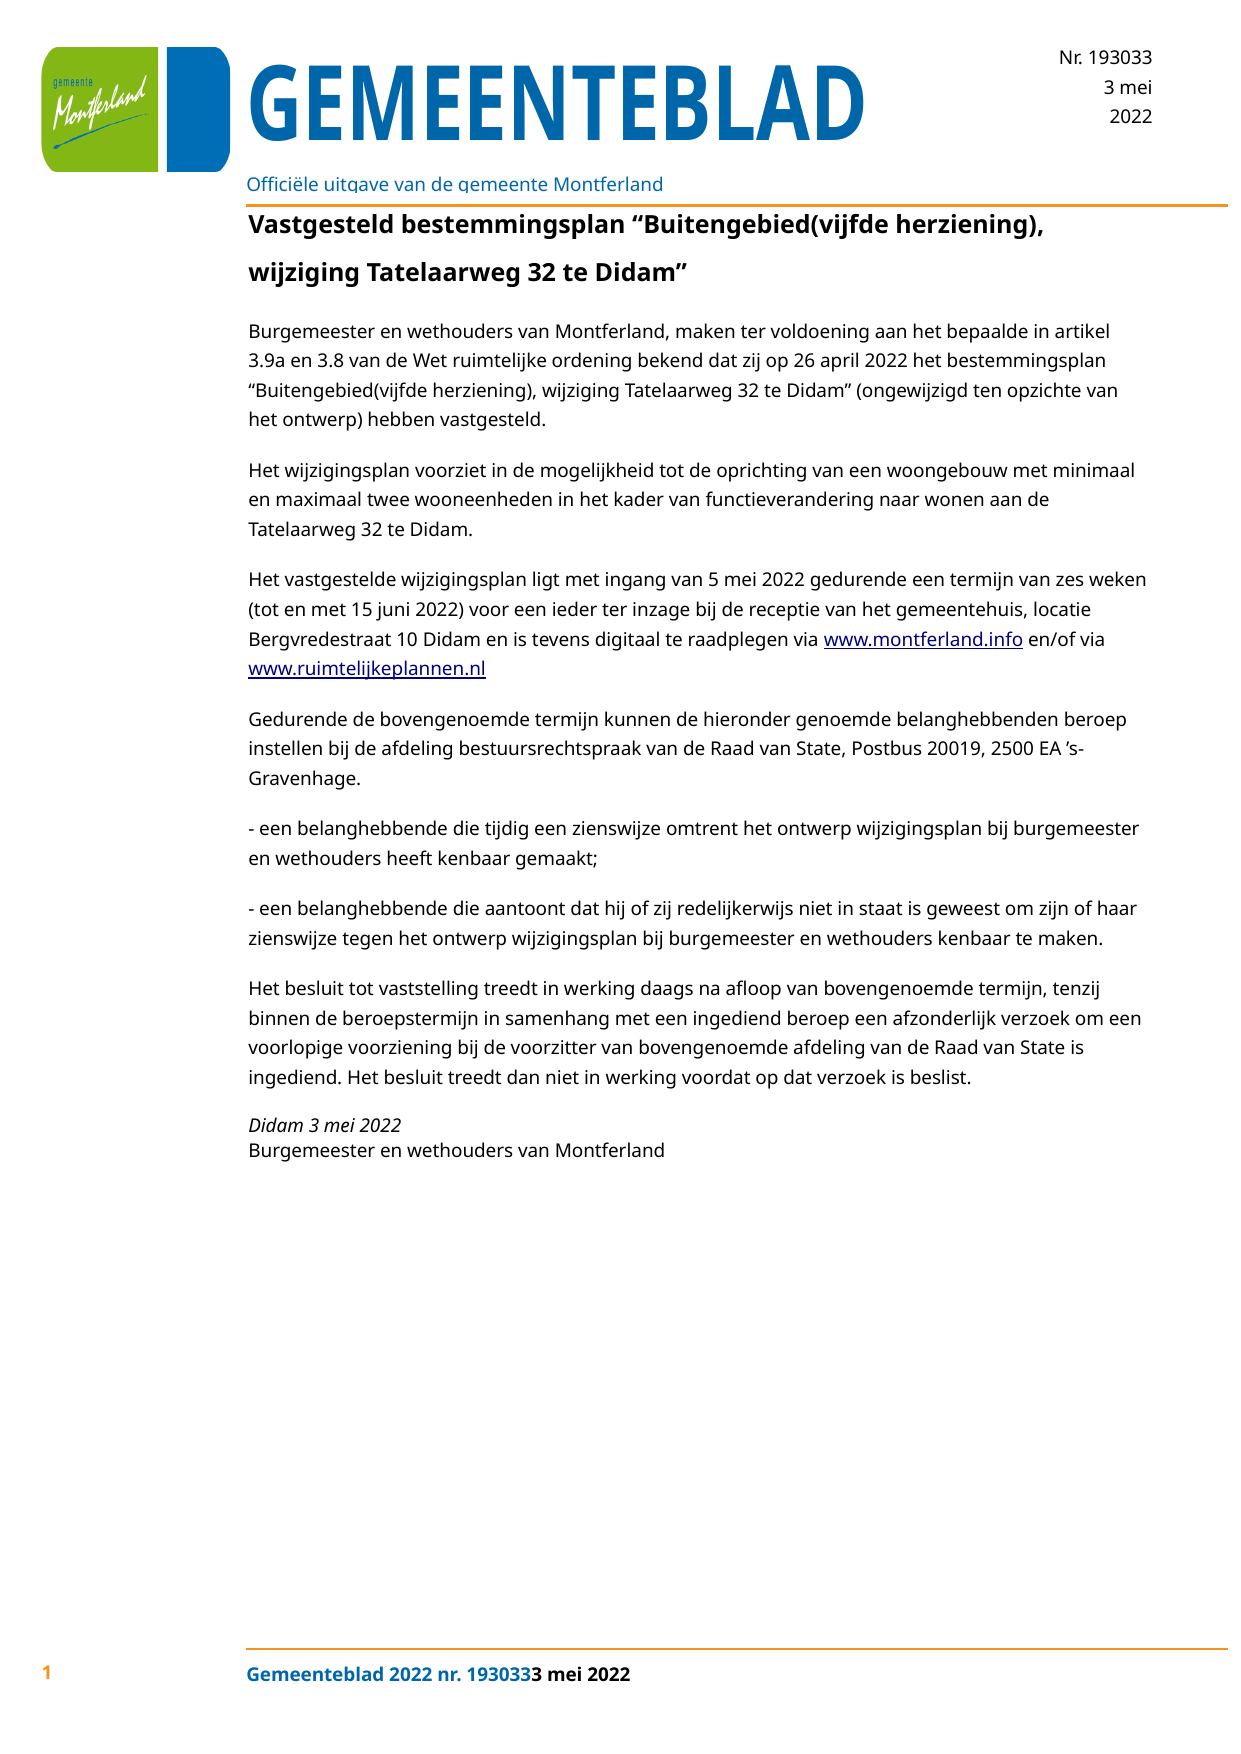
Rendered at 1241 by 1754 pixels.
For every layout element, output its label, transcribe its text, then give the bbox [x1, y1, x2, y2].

text Gedurende de bovengenoemde termijn kunnen de hieronder genoemde belanghebbenden beroep instellen bij de afdeling bestuursrechtspraak van de Raad van State, Postbus 20019, 2500 EA ’s-Gravenhage. [248, 706, 1152, 791]
picture [41, 47, 231, 172]
text Vastgesteld bestemmingsplan “Buitengebied(vijfde herziening), wijziging Tatelaarweg 32 te Didam” [248, 207, 1152, 288]
text Didam 3 mei 2022 [248, 1112, 1152, 1138]
text Het wijzigingsplan voorziet in de mogelijkheid tot de oprichting van een woongebouw met minimaal en maximaal twee wooneenheden in het kader van functieverandering naar wonen aan de Tatelaarweg 32 te Didam. [248, 457, 1152, 542]
text Burgemeester en wethouders van Montferland [248, 1138, 1152, 1163]
text - een belanghebbende die tijdig een zienswijze omtrent het ontwerp wijzigingsplan bij burgemeester en wethouders heeft kenbaar gemaakt; [248, 815, 1152, 871]
text Het vastgestelde wijzigingsplan ligt met ingang van 5 mei 2022 gedurende een termijn van zes weken (tot en met 15 juni 2022) voor een ieder ter inzage bij de receptie van het gemeentehuis, locatie Bergvredestraat 10 Didam en is tevens digitaal te raadplegen via www.montferland.info en/of via www.ruimtelijkeplannen.nl [248, 567, 1152, 681]
text Het besluit tot vaststelling treedt in werking daags na afloop van bovengenoemde termijn, tenzij binnen de beroepstermijn in samenhang met een ingediend beroep een afzonderlijk verzoek om een voorlopige voorziening bij de voorzitter van bovengenoemde afdeling van de Raad van State is ingediend. Het besluit treedt dan niet in werking voordat op dat verzoek is beslist. [248, 975, 1152, 1090]
text Burgemeester en wethouders van Montferland, maken ter voldoening aan het bepaalde in artikel 3.9a en 3.8 van de Wet ruimtelijke ordening bekend dat zij op 26 april 2022 het bestemmingsplan “Buitengebied(vijfde herziening), wijziging Tatelaarweg 32 te Didam” (ongewijzigd ten opzichte van het ontwerp) hebben vastgesteld. [248, 318, 1152, 432]
text - een belanghebbende die aantoont dat hij of zij redelijkerwijs niet in staat is geweest om zijn of haar zienswijze tegen het ontwerp wijzigingsplan bij burgemeester en wethouders kenbaar te maken. [248, 895, 1152, 951]
